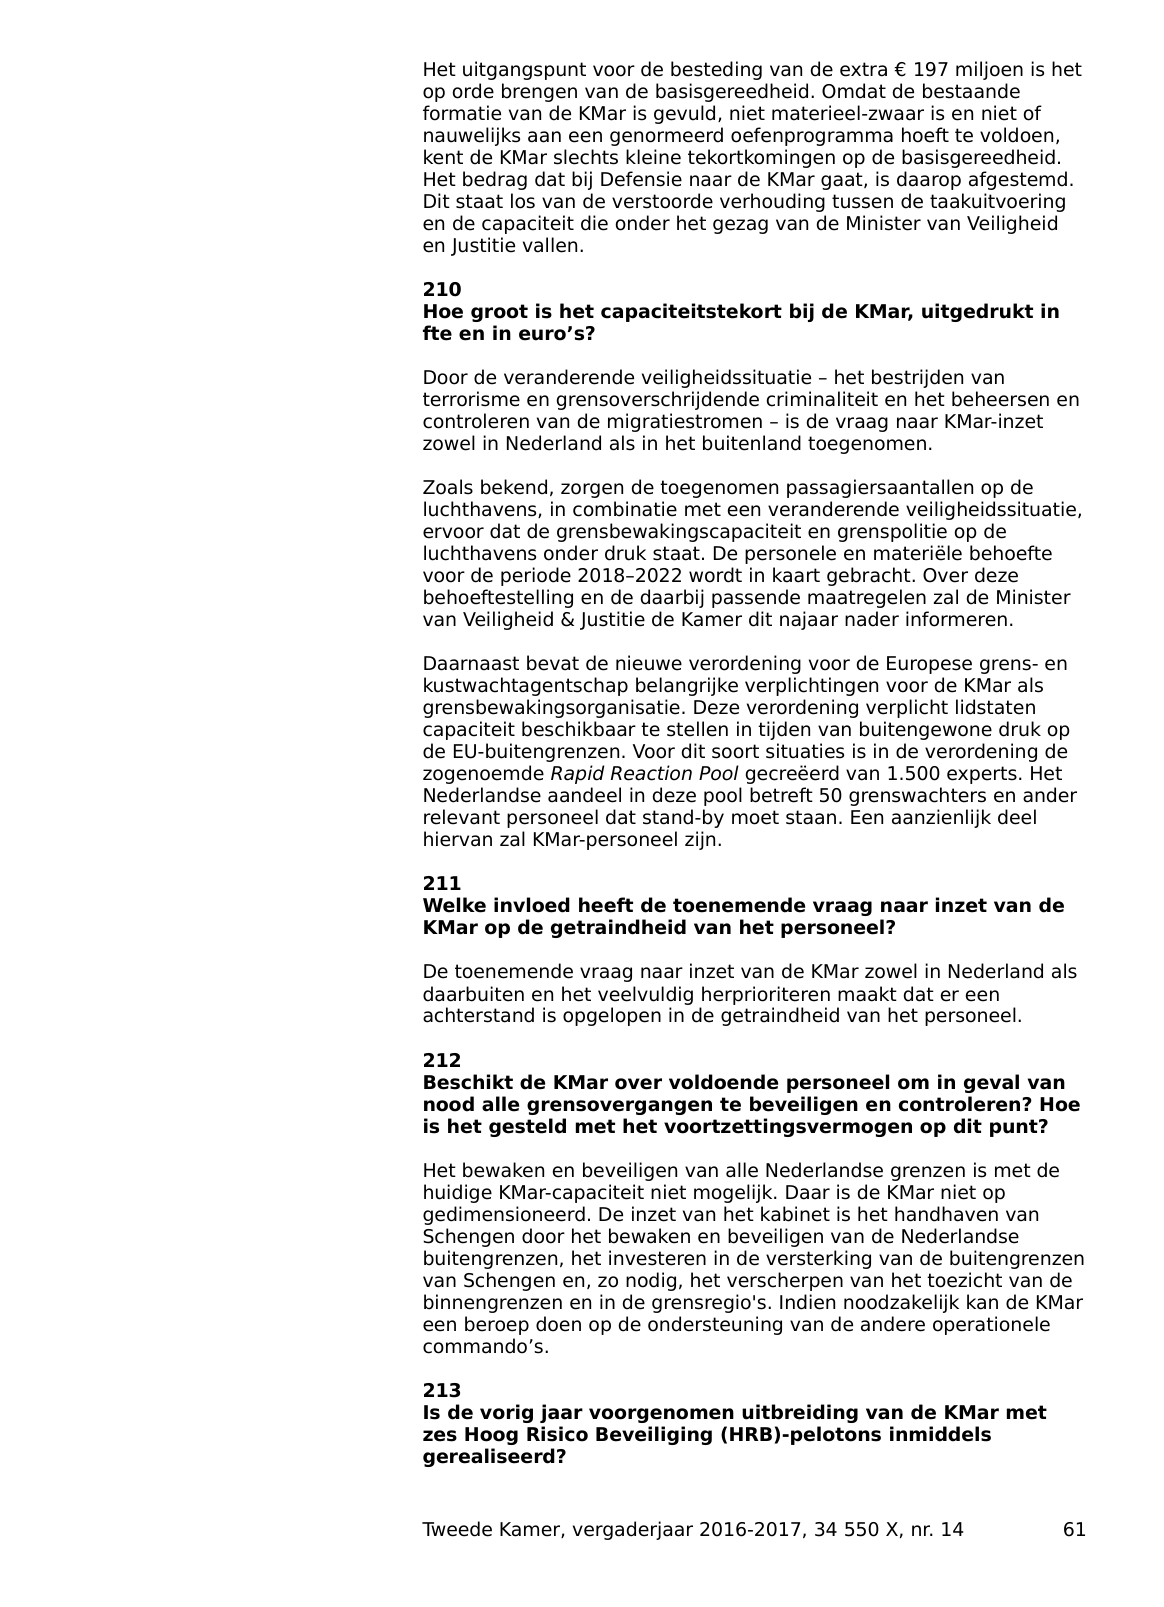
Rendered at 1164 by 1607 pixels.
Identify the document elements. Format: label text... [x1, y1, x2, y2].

text Het uitgangspunt voor de besteding van de extra € 197 miljoen is het op orde brengen van de basisgereedheid. Omdat de bestaande formatie van de KMar is gevuld, niet materieel-zwaar is en niet of nauwelijks aan een genormeerd oefenprogramma hoeft te voldoen, kent de KMar slechts kleine tekortkomingen op de basisgereedheid. Het bedrag dat bij Defensie naar de KMar gaat, is daarop afgestemd. Dit staat los van de verstoorde verhouding tussen de taakuitvoering en de capaciteit die onder het gezag van de Minister van Veiligheid en Justitie vallen. [422, 59, 1087, 257]
text Door de veranderende veiligheidssituatie – het bestrijden van terrorisme en grensoverschrijdende criminaliteit en het beheersen en controleren van de migratiestromen – is de vraag naar KMar-inzet zowel in Nederland als in het buitenland toegenomen. [422, 367, 1087, 455]
text Welke invloed heeft de toenemende vraag naar inzet van de KMar op de getraindheid van het personeel? [422, 895, 1087, 939]
text Daarnaast bevat de nieuwe verordening voor de Europese grens- en kustwachtagentschap belangrijke verplichtingen voor de KMar als grensbewakingsorganisatie. Deze verordening verplicht lidstaten capaciteit beschikbaar te stellen in tijden van buitengewone druk op de EU-buitengrenzen. Voor dit soort situaties is in de verordening de zogenoemde Rapid Reaction Pool gecreëerd van 1.500 experts. Het Nederlandse aandeel in deze pool betreft 50 grenswachters en ander relevant personeel dat stand-by moet staan. Een aanzienlijk deel hiervan zal KMar-personeel zijn. [422, 653, 1087, 851]
text Het bewaken en beveiligen van alle Nederlandse grenzen is met de huidige KMar-capaciteit niet mogelijk. Daar is de KMar niet op gedimensioneerd. De inzet van het kabinet is het handhaven van Schengen door het bewaken en beveiligen van de Nederlandse buitengrenzen, het investeren in de versterking van de buitengrenzen van Schengen en, zo nodig, het verscherpen van het toezicht van de binnengrenzen en in de grensregio's. Indien noodzakelijk kan de KMar een beroep doen op de ondersteuning van de andere operationele commando’s. [422, 1160, 1087, 1357]
text Is de vorig jaar voorgenomen uitbreiding van de KMar met zes Hoog Risico Beveiliging (HRB)-pelotons inmiddels gerealiseerd? [422, 1402, 1087, 1468]
text 213 [422, 1380, 1087, 1402]
text Beschikt de KMar over voldoende personeel om in geval van nood alle grensovergangen te beveiligen en controleren? Hoe is het gesteld met het voortzettingsvermogen op dit punt? [422, 1072, 1087, 1137]
text Hoe groot is het capaciteitstekort bij de KMar, uitgedrukt in fte en in euro’s? [422, 301, 1087, 345]
text Zoals bekend, zorgen de toegenomen passagiersaantallen op de luchthavens, in combinatie met een veranderende veiligheidssituatie, ervoor dat de grensbewakingscapaciteit en grenspolitie op de luchthavens onder druk staat. De personele en materiële behoefte voor de periode 2018–2022 wordt in kaart gebracht. Over deze behoeftestelling en de daarbij passende maatregelen zal de Minister van Veiligheid & Justitie de Kamer dit najaar nader informeren. [422, 477, 1087, 631]
text 210 [422, 279, 1087, 301]
text 212 [422, 1049, 1087, 1072]
text De toenemende vraag naar inzet van de KMar zowel in Nederland als daarbuiten en het veelvuldig herprioriteren maakt dat er een achterstand is opgelopen in de getraindheid van het personeel. [422, 961, 1087, 1027]
text 211 [422, 873, 1087, 895]
